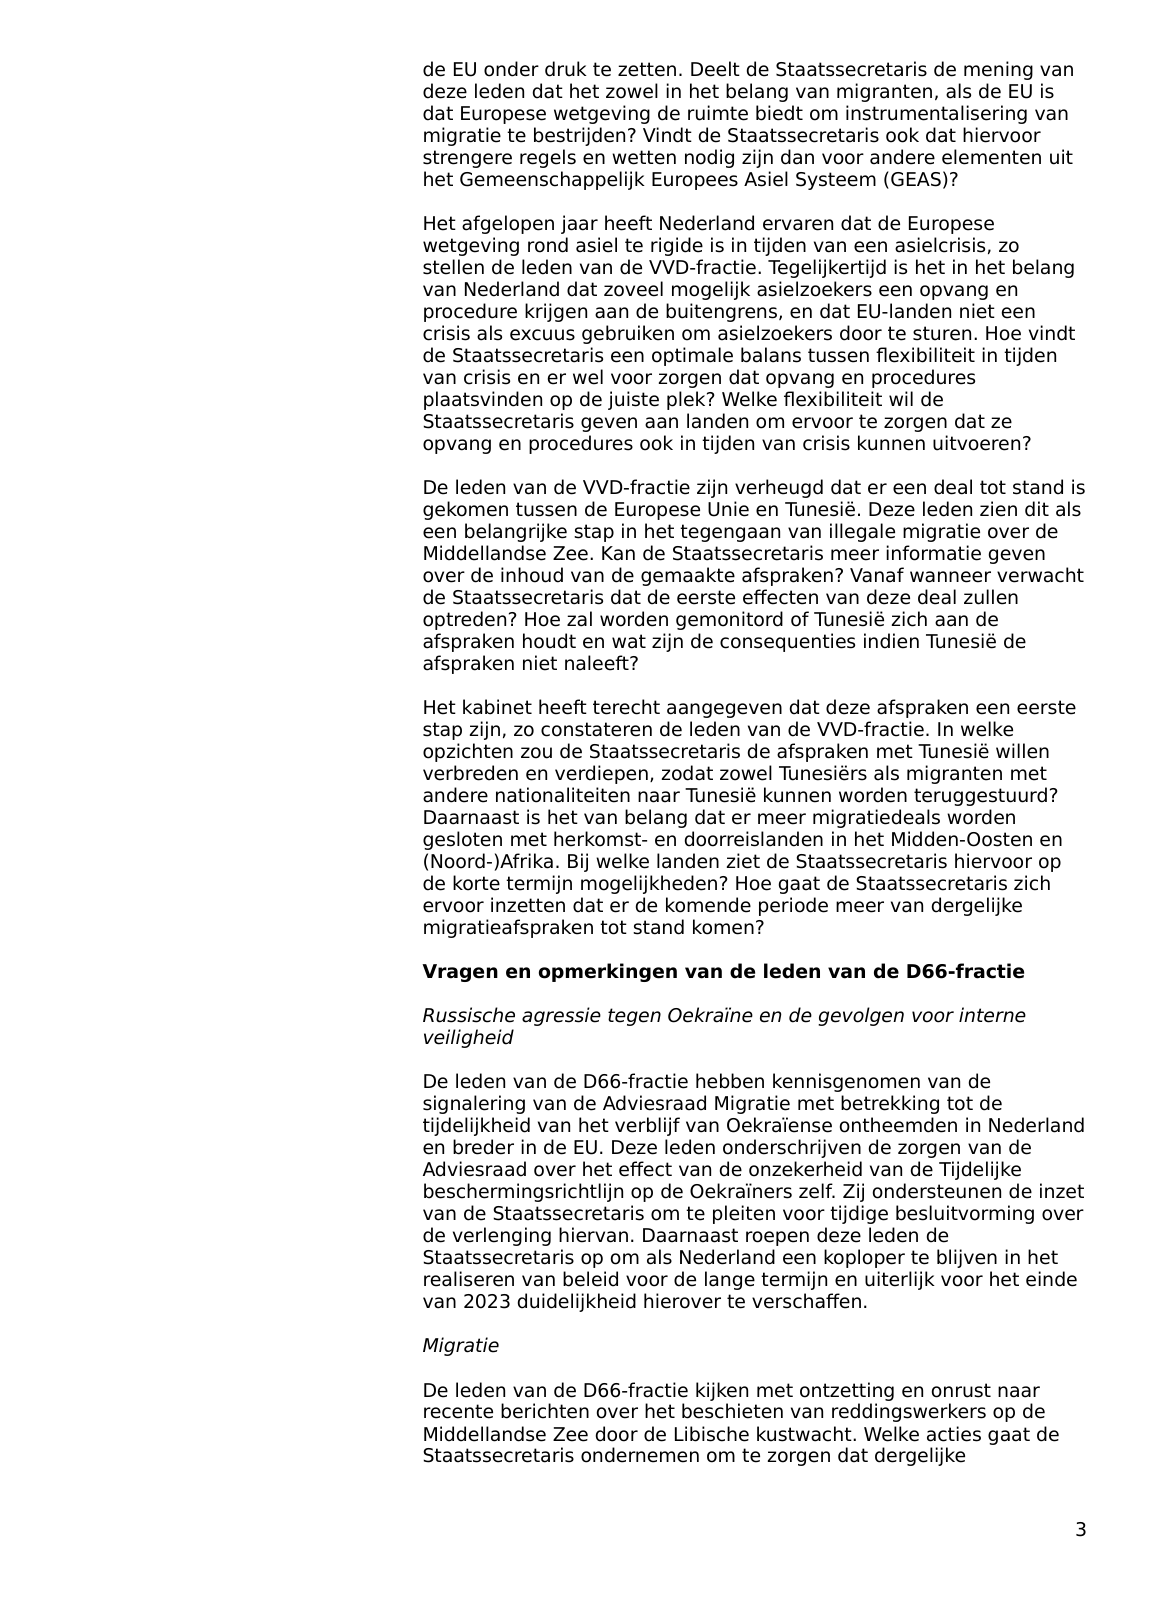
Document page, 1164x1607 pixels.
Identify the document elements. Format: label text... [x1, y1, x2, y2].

text De leden van de D66-fractie kijken met ontzetting en onrust naar recente berichten over het beschieten van reddingswerkers op de Middellandse Zee door de Libische kustwacht. Welke acties gaat de Staatssecretaris ondernemen om te zorgen dat dergelijke [422, 1379, 1087, 1467]
text de EU onder druk te zetten. Deelt de Staatssecretaris de mening van deze leden dat het zowel in het belang van migranten, als de EU is dat Europese wetgeving de ruimte biedt om instrumentalisering van migratie te bestrijden? Vindt de Staatssecretaris ook dat hiervoor strengere regels en wetten nodig zijn dan voor andere elementen uit het Gemeenschappelijk Europees Asiel Systeem (GEAS)? [422, 59, 1087, 191]
text Het afgelopen jaar heeft Nederland ervaren dat de Europese wetgeving rond asiel te rigide is in tijden van een asielcrisis, zo stellen de leden van de VVD-fractie. Tegelijkertijd is het in het belang van Nederland dat zoveel mogelijk asielzoekers een opvang en procedure krijgen aan de buitengrens, en dat EU-landen niet een crisis als excuus gebruiken om asielzoekers door te sturen. Hoe vindt de Staatssecretaris een optimale balans tussen flexibiliteit in tijden van crisis en er wel voor zorgen dat opvang en procedures plaatsvinden op de juiste plek? Welke flexibiliteit wil de Staatssecretaris geven aan landen om ervoor te zorgen dat ze opvang en procedures ook in tijden van crisis kunnen uitvoeren? [422, 213, 1087, 455]
subtitle Russische agressie tegen Oekraïne en de gevolgen voor interne veiligheid [422, 1005, 1087, 1049]
subtitle Vragen en opmerkingen van de leden van de D66-fractie [422, 961, 1087, 983]
subtitle Migratie [422, 1335, 1087, 1357]
text Het kabinet heeft terecht aangegeven dat deze afspraken een eerste stap zijn, zo constateren de leden van de VVD-fractie. In welke opzichten zou de Staatssecretaris de afspraken met Tunesië willen verbreden en verdiepen, zodat zowel Tunesiërs als migranten met andere nationaliteiten naar Tunesië kunnen worden teruggestuurd? Daarnaast is het van belang dat er meer migratiedeals worden gesloten met herkomst- en doorreislanden in het Midden-Oosten en (Noord-)Afrika. Bij welke landen ziet de Staatssecretaris hiervoor op de korte termijn mogelijkheden? Hoe gaat de Staatssecretaris zich ervoor inzetten dat er de komende periode meer van dergelijke migratieafspraken tot stand komen? [422, 697, 1087, 939]
text De leden van de D66-fractie hebben kennisgenomen van de signalering van de Adviesraad Migratie met betrekking tot de tijdelijkheid van het verblijf van Oekraïense ontheemden in Nederland en breder in de EU. Deze leden onderschrijven de zorgen van de Adviesraad over het effect van de onzekerheid van de Tijdelijke beschermingsrichtlijn op de Oekraïners zelf. Zij ondersteunen de inzet van de Staatssecretaris om te pleiten voor tijdige besluitvorming over de verlenging hiervan. Daarnaast roepen deze leden de Staatssecretaris op om als Nederland een koploper te blijven in het realiseren van beleid voor de lange termijn en uiterlijk voor het einde van 2023 duidelijkheid hierover te verschaffen. [422, 1071, 1087, 1313]
text De leden van de VVD-fractie zijn verheugd dat er een deal tot stand is gekomen tussen de Europese Unie en Tunesië. Deze leden zien dit als een belangrijke stap in het tegengaan van illegale migratie over de Middellandse Zee. Kan de Staatssecretaris meer informatie geven over de inhoud van de gemaakte afspraken? Vanaf wanneer verwacht de Staatssecretaris dat de eerste effecten van deze deal zullen optreden? Hoe zal worden gemonitord of Tunesië zich aan de afspraken houdt en wat zijn de consequenties indien Tunesië de afspraken niet naleeft? [422, 477, 1087, 675]
